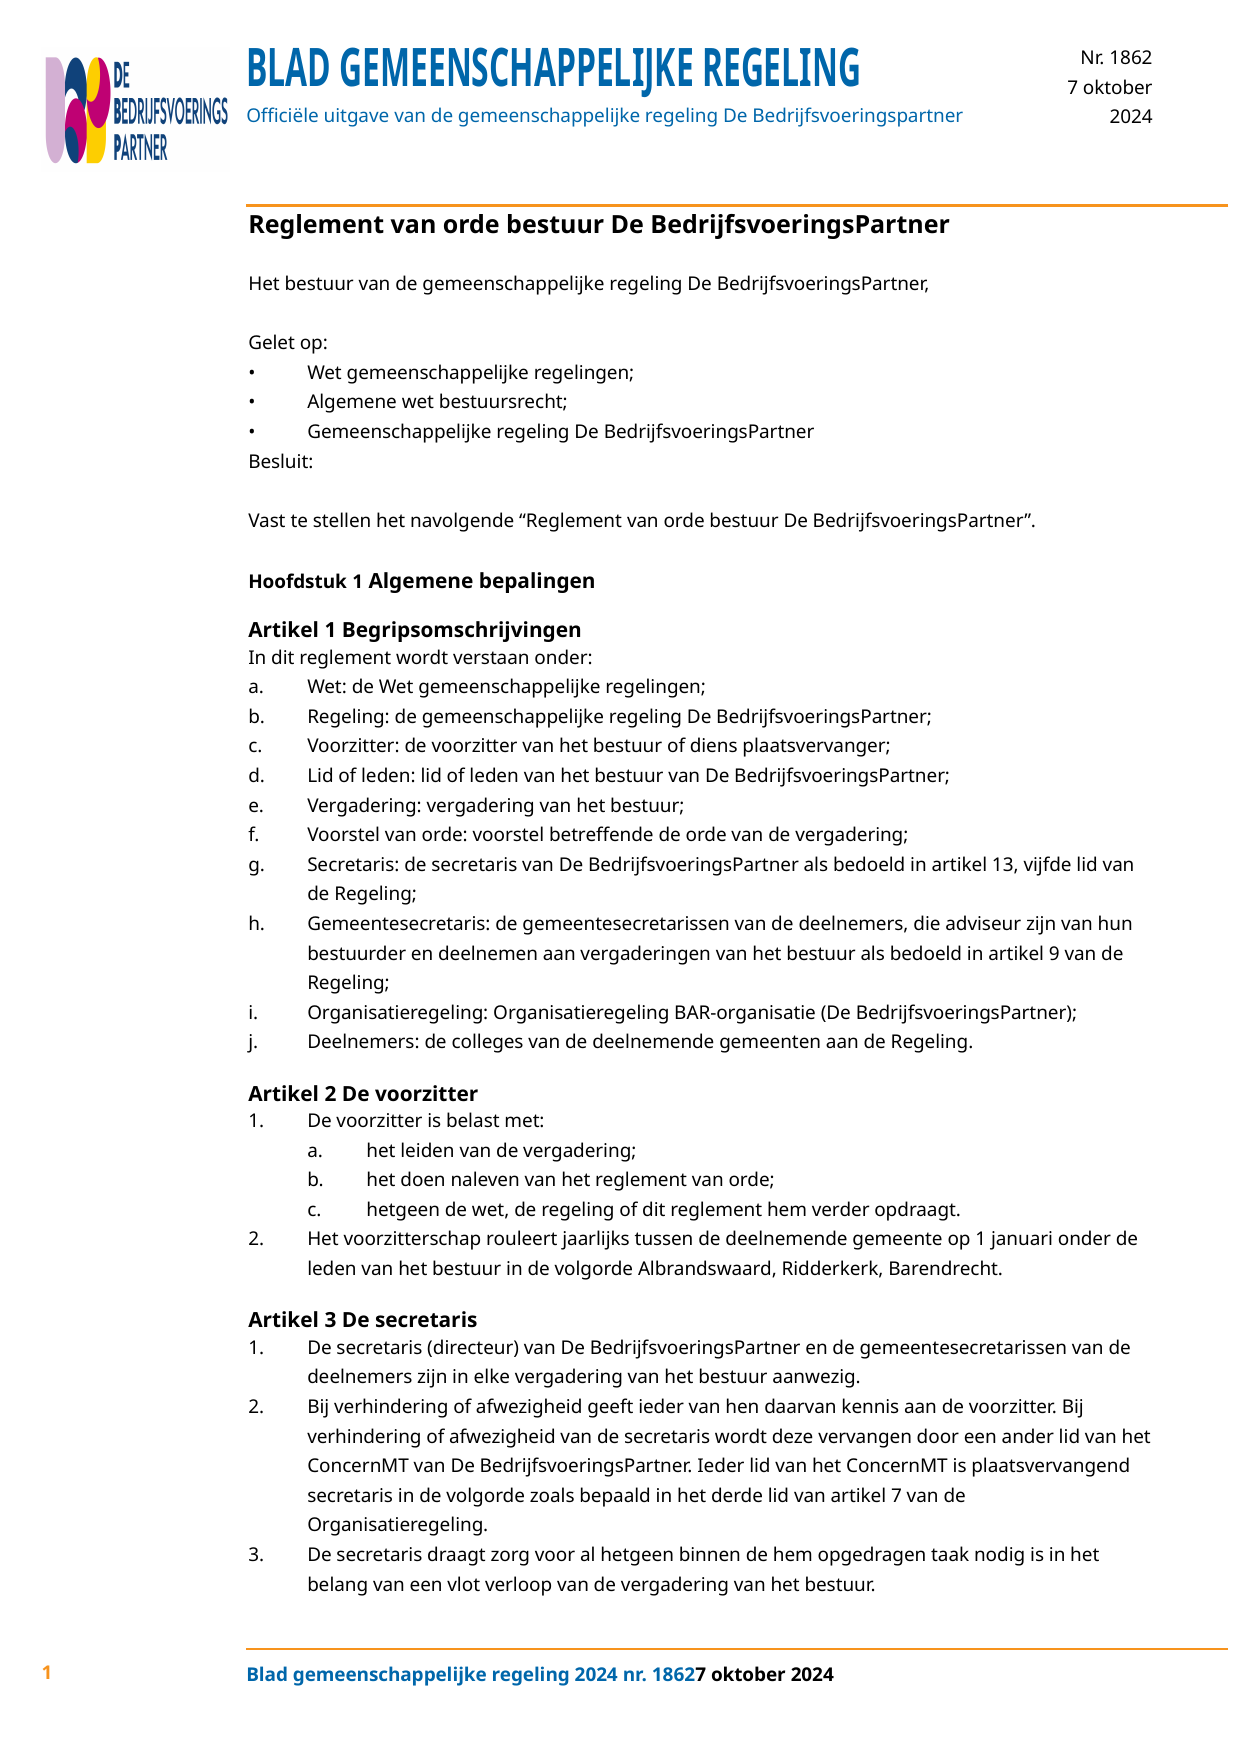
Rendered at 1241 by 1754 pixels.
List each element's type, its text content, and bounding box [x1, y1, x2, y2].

picture [41, 47, 231, 172]
list Voorzitter: de voorzitter van het bestuur of diens plaatsvervanger; [248, 733, 1152, 758]
list Lid of leden: lid of leden van het bestuur van De BedrijfsvoeringsPartner; [248, 762, 1152, 788]
text Artikel 2 De voorzitter [248, 1079, 1152, 1107]
list Wet: de Wet gemeenschappelijke regelingen; [248, 673, 1152, 699]
list het leiden van de vergadering; [307, 1137, 1152, 1163]
list De voorzitter is belast met: [248, 1107, 1152, 1133]
list Deelnemers: de colleges van de deelnemende gemeenten aan de Regeling. [248, 1028, 1152, 1054]
text Reglement van orde bestuur De BedrijfsvoeringsPartner [248, 207, 1152, 241]
text Besluit: [248, 448, 1152, 473]
text Artikel 1 Begripsomschrijvingen [248, 615, 1152, 644]
text Vast te stellen het navolgende “Reglement van orde bestuur De BedrijfsvoeringsPartner”. [248, 507, 1152, 533]
text In dit reglement wordt verstaan onder: [248, 644, 1152, 669]
list hetgeen de wet, de regeling of dit reglement hem verder opdraagt. [307, 1196, 1152, 1222]
list Gemeentesecretaris: de gemeentesecretarissen van de deelnemers, die adviseur zijn van hun bestuurder en deelnemen aan vergaderingen van het bestuur als bedoeld in artikel 9 van de Regeling; [248, 910, 1152, 995]
list De secretaris draagt zorg voor al hetgeen binnen de hem opgedragen taak nodig is in het belang van een vlot verloop van de vergadering van het bestuur. [248, 1541, 1152, 1596]
list De secretaris (directeur) van De BedrijfsvoeringsPartner en de gemeentesecretarissen van de deelnemers zijn in elke vergadering van het bestuur aanwezig. [248, 1334, 1152, 1389]
list Vergadering: vergadering van het bestuur; [248, 792, 1152, 817]
list Secretaris: de secretaris van De BedrijfsvoeringsPartner als bedoeld in artikel 13, vijfde lid van de Regeling; [248, 851, 1152, 906]
list Gemeenschappelijke regeling De BedrijfsvoeringsPartner [248, 418, 1152, 444]
list Algemene wet bestuursrecht; [248, 389, 1152, 414]
text Hoofdstuk 1 Algemene bepalingen [248, 566, 1152, 594]
text Het bestuur van de gemeenschappelijke regeling De BedrijfsvoeringsPartner, [248, 270, 1152, 296]
text Artikel 3 De secretaris [248, 1306, 1152, 1334]
list Bij verhindering of afwezigheid geeft ieder van hen daarvan kennis aan de voorzitter. Bij verhindering of afwezigheid van de secretaris wordt deze vervangen door een ander lid van het ConcernMT van De BedrijfsvoeringsPartner. Ieder lid van het ConcernMT is plaatsvervangend secretaris in de volgorde zoals bepaald in het derde lid van artikel 7 van de Organisatieregeling. [248, 1393, 1152, 1537]
text Gelet op: [248, 329, 1152, 355]
list Voorstel van orde: voorstel betreffende de orde van de vergadering; [248, 821, 1152, 847]
list het doen naleven van het reglement van orde; [307, 1166, 1152, 1192]
list Regeling: de gemeenschappelijke regeling De BedrijfsvoeringsPartner; [248, 703, 1152, 729]
list Het voorzitterschap rouleert jaarlijks tussen de deelnemende gemeente op 1 januari onder de leden van het bestuur in de volgorde Albrandswaard, Ridderkerk, Barendrecht. [248, 1226, 1152, 1281]
list Organisatieregeling: Organisatieregeling BAR-organisatie (De BedrijfsvoeringsPartner); [248, 999, 1152, 1024]
list Wet gemeenschappelijke regelingen; [248, 359, 1152, 385]
